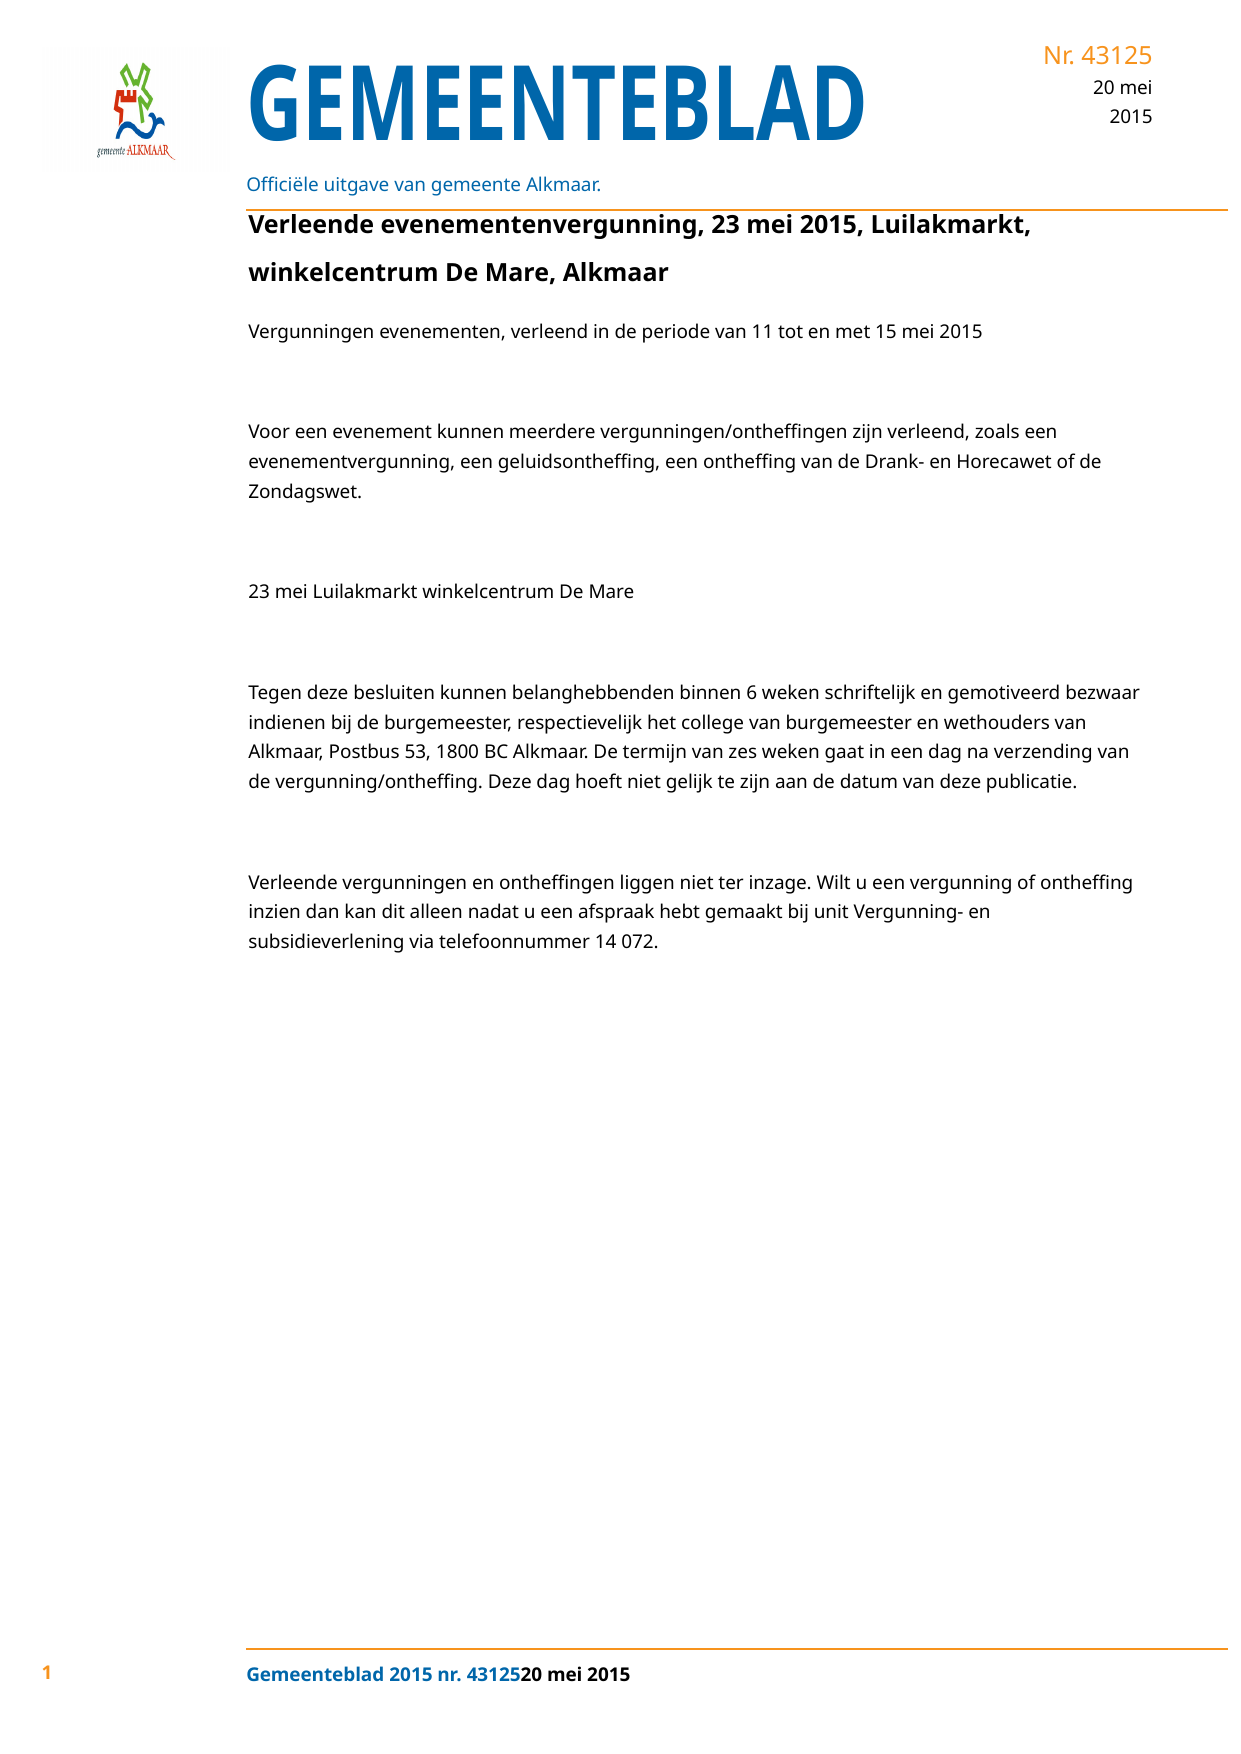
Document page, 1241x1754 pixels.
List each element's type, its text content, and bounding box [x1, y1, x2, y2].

text 23 mei Luilakmarkt winkelcentrum De Mare [248, 579, 1152, 604]
text Verleende vergunningen en ontheffingen liggen niet ter inzage. Wilt u een vergunning of ontheffing inzien dan kan dit alleen nadat u een afspraak hebt gemaakt bij unit Vergunning- en subsidieverlening via telefoonnummer 14 072. [248, 869, 1152, 954]
text Vergunningen evenementen, verleend in de periode van 11 tot en met 15 mei 2015 [248, 318, 1152, 344]
text Voor een evenement kunnen meerdere vergunningen/ontheffingen zijn verleend, zoals een evenementvergunning, een geluidsontheffing, een ontheffing van de Drank- en Horecawet of de Zondagswet. [248, 419, 1152, 504]
text Tegen deze besluiten kunnen belanghebbenden binnen 6 weken schriftelijk en gemotiveerd bezwaar indienen bij de burgemeester, respectievelijk het college van burgemeester en wethouders van Alkmaar, Postbus 53, 1800 BC Alkmaar. De termijn van zes weken gaat in een dag na verzending van de vergunning/ontheffing. Deze dag hoeft niet gelijk te zijn aan de datum van deze publicatie. [248, 679, 1152, 794]
picture [41, 47, 231, 172]
text Verleende evenementenvergunning, 23 mei 2015, Luilakmarkt, winkelcentrum De Mare, Alkmaar [248, 211, 1152, 288]
